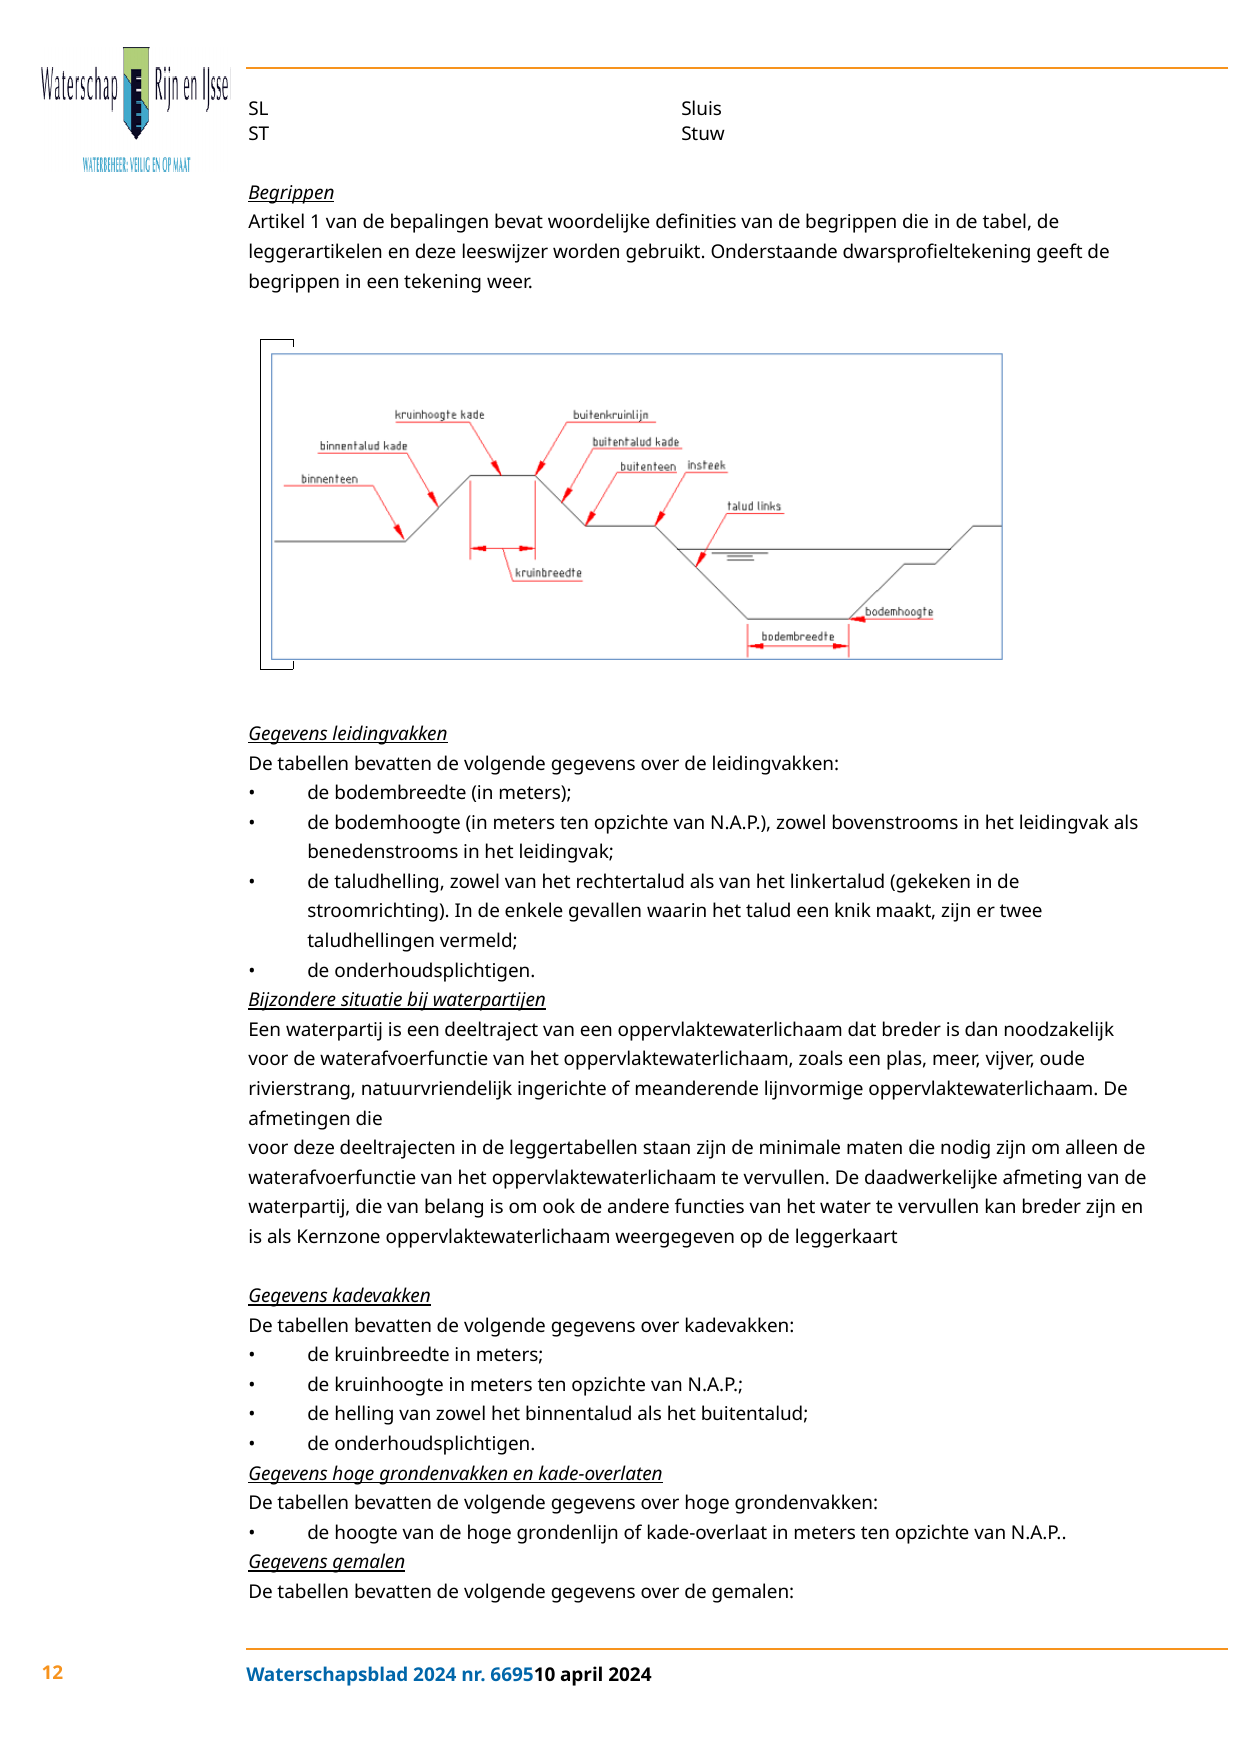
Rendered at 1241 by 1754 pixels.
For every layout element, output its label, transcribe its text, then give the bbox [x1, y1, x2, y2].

table_cell SL [248, 95, 681, 121]
list de kruinbreedte in meters; [248, 1341, 1152, 1367]
text Gegevens gemalen [248, 1548, 1152, 1574]
text Begrippen [248, 179, 1152, 205]
text De tabellen bevatten de volgende gegevens over de leidingvakken: [248, 750, 1152, 775]
table_cell ST [248, 121, 681, 146]
list de onderhoudsplichtigen. [248, 1430, 1152, 1456]
list de bodembreedte (in meters); [248, 779, 1152, 805]
text voor deze deeltrajecten in de leggertabellen staan zijn de minimale maten die nodig zijn om alleen de waterafvoerfunctie van het oppervlaktewaterlichaam te vervullen. De daadwerkelijke afmeting van de waterpartij, die van belang is om ook de andere functies van het water te vervullen kan breder zijn en is als Kernzone oppervlaktewaterlichaam weergegeven op de leggerkaart [248, 1134, 1152, 1249]
text Gegevens kadevakken [248, 1282, 1152, 1308]
list de taludhelling, zowel van het rechtertalud als van het linkertalud (gekeken in de stroomrichting). In de enkele gevallen waarin het talud een knik maakt, zijn er twee taludhellingen vermeld; [248, 868, 1152, 953]
picture [268, 347, 1008, 661]
text Bijzondere situatie bij waterpartijen [248, 986, 1152, 1012]
text Artikel 1 van de bepalingen bevat woordelijke definities van de begrippen die in de tabel, de leggerartikelen en deze leeswijzer worden gebruikt. Onderstaande dwarsprofieltekening geeft de begrippen in een tekening weer. [248, 209, 1152, 293]
text De tabellen bevatten de volgende gegevens over hoge grondenvakken: [248, 1489, 1152, 1515]
picture [41, 47, 231, 172]
list de onderhoudsplichtigen. [248, 957, 1152, 982]
text Gegevens hoge grondenvakken en kade-overlaten [248, 1460, 1152, 1485]
text De tabellen bevatten de volgende gegevens over de gemalen: [248, 1578, 1152, 1604]
text De tabellen bevatten de volgende gegevens over kadevakken: [248, 1312, 1152, 1337]
text Een waterpartij is een deeltraject van een oppervlaktewaterlichaam dat breder is dan noodzakelijk voor de waterafvoerfunctie van het oppervlaktewaterlichaam, zoals een plas, meer, vijver, oude rivierstrang, natuurvriendelijk ingerichte of meanderende lijnvormige oppervlaktewaterlichaam. De afmetingen die [248, 1016, 1152, 1130]
list de kruinhoogte in meters ten opzichte van N.A.P.; [248, 1371, 1152, 1397]
list de bodemhoogte (in meters ten opzichte van N.A.P.), zowel bovenstrooms in het leidingvak als benedenstrooms in het leidingvak; [248, 809, 1152, 864]
list de hoogte van de hoge grondenlijn of kade-overlaat in meters ten opzichte van N.A.P.. [248, 1519, 1152, 1544]
text Gegevens leidingvakken [248, 720, 1152, 746]
table_cell Sluis [681, 95, 1152, 121]
table_cell Stuw [681, 121, 1152, 146]
list de helling van zowel het binnentalud als het buitentalud; [248, 1401, 1152, 1426]
